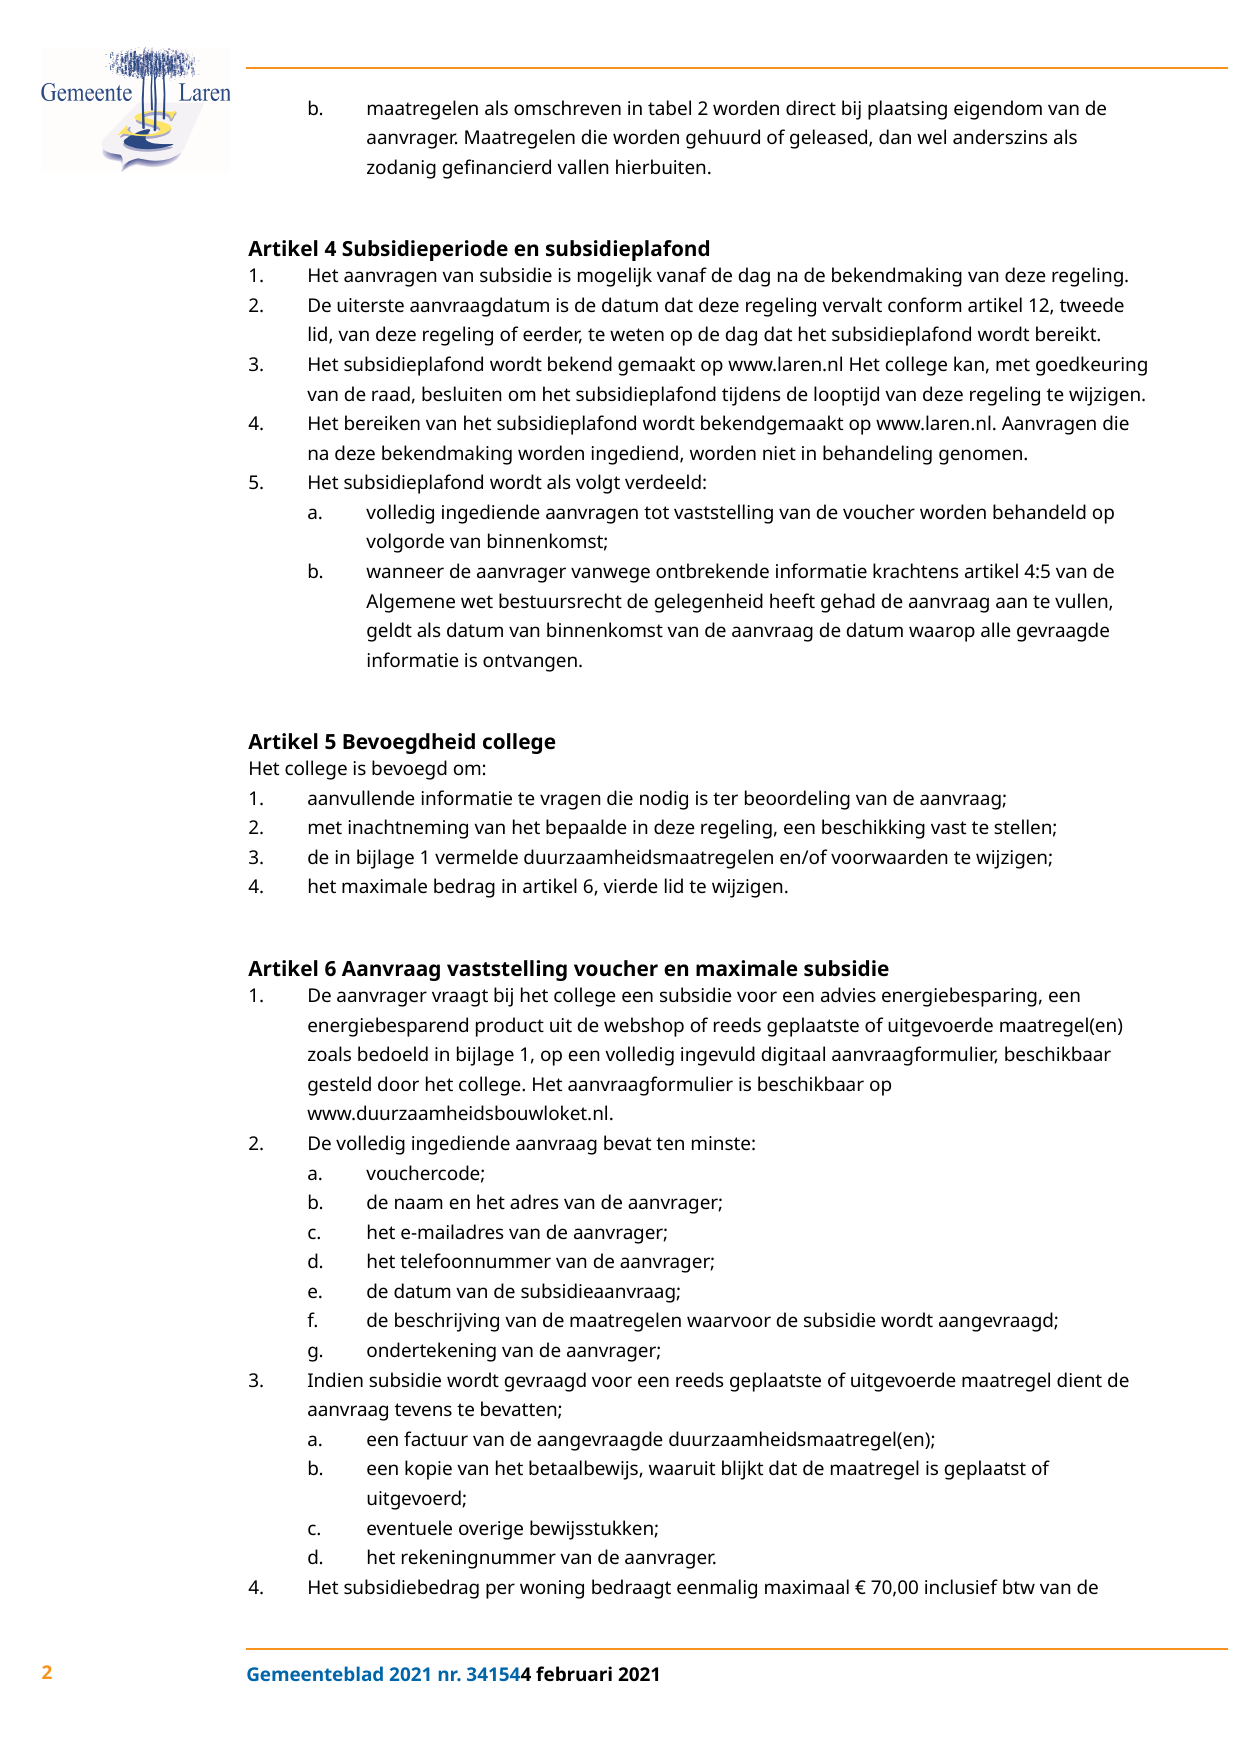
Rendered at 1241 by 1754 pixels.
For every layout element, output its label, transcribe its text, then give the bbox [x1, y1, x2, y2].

list de in bijlage 1 vermelde duurzaamheidsmaatregelen en/of voorwaarden te wijzigen; [248, 844, 1152, 870]
list het telefoonnummer van de aanvrager; [307, 1248, 1152, 1274]
list vouchercode; [307, 1160, 1152, 1185]
list ondertekening van de aanvrager; [307, 1337, 1152, 1363]
list de beschrijving van de maatregelen waarvoor de subsidie wordt aangevraagd; [307, 1308, 1152, 1333]
picture [41, 47, 231, 172]
list aanvullende informatie te vragen die nodig is ter beoordeling van de aanvraag; [248, 785, 1152, 811]
list De aanvrager vraagt bij het college een subsidie voor een advies energiebesparing, een energiebesparend product uit de webshop of reeds geplaatste of uitgevoerde maatregel(en) zoals bedoeld in bijlage 1, op een volledig ingevuld digitaal aanvraagformulier, beschikbaar gesteld door het college. Het aanvraagformulier is beschikbaar op www.duurzaamheidsbouwloket.nl. [248, 982, 1152, 1126]
list De volledig ingediende aanvraag bevat ten minste: [248, 1130, 1152, 1156]
list de datum van de subsidieaanvraag; [307, 1278, 1152, 1304]
list Het subsidiebedrag per woning bedraagt eenmalig maximaal € 70,00 inclusief btw van de [248, 1574, 1152, 1599]
list Het aanvragen van subsidie is mogelijk vanaf de dag na de bekendmaking van deze regeling. [248, 262, 1152, 288]
list De uiterste aanvraagdatum is de datum dat deze regeling vervalt conform artikel 12, tweede lid, van deze regeling of eerder, te weten op de dag dat het subsidieplafond wordt bereikt. [248, 292, 1152, 347]
list het rekeningnummer van de aanvrager. [307, 1544, 1152, 1570]
list een factuur van de aangevraagde duurzaamheidsmaatregel(en); [307, 1426, 1152, 1452]
list wanneer de aanvrager vanwege ontbrekende informatie krachtens artikel 4:5 van de Algemene wet bestuursrecht de gelegenheid heeft gehad de aanvraag aan te vullen, geldt als datum van binnenkomst van de aanvraag de datum waarop alle gevraagde informatie is ontvangen. [307, 558, 1152, 673]
list Het subsidieplafond wordt als volgt verdeeld: [248, 469, 1152, 495]
list met inachtneming van het bepaalde in deze regeling, een beschikking vast te stellen; [248, 814, 1152, 840]
text Artikel 4 Subsidieperiode en subsidieplafond [248, 234, 1152, 262]
text Artikel 5 Bevoegdheid college [248, 727, 1152, 755]
list Indien subsidie wordt gevraagd voor een reeds geplaatste of uitgevoerde maatregel dient de aanvraag tevens te bevatten; [248, 1367, 1152, 1422]
list Het bereiken van het subsidieplafond wordt bekendgemaakt op www.laren.nl. Aanvragen die na deze bekendmaking worden ingediend, worden niet in behandeling genomen. [248, 410, 1152, 466]
list de naam en het adres van de aanvrager; [307, 1189, 1152, 1215]
list het e-mailadres van de aanvrager; [307, 1219, 1152, 1244]
list eventuele overige bewijsstukken; [307, 1515, 1152, 1540]
list een kopie van het betaalbewijs, waaruit blijkt dat de maatregel is geplaatst of uitgevoerd; [307, 1456, 1152, 1511]
list maatregelen als omschreven in tabel 2 worden direct bij plaatsing eigendom van de aanvrager. Maatregelen die worden gehuurd of geleased, dan wel anderszins als zodanig gefinancierd vallen hierbuiten. [307, 95, 1152, 180]
text Artikel 6 Aanvraag vaststelling voucher en maximale subsidie [248, 954, 1152, 982]
list het maximale bedrag in artikel 6, vierde lid te wijzigen. [248, 874, 1152, 899]
text Het college is bevoegd om: [248, 755, 1152, 781]
list Het subsidieplafond wordt bekend gemaakt op www.laren.nl Het college kan, met goedkeuring van de raad, besluiten om het subsidieplafond tijdens de looptijd van deze regeling te wijzigen. [248, 351, 1152, 406]
list volledig ingediende aanvragen tot vaststelling van de voucher worden behandeld op volgorde van binnenkomst; [307, 499, 1152, 554]
